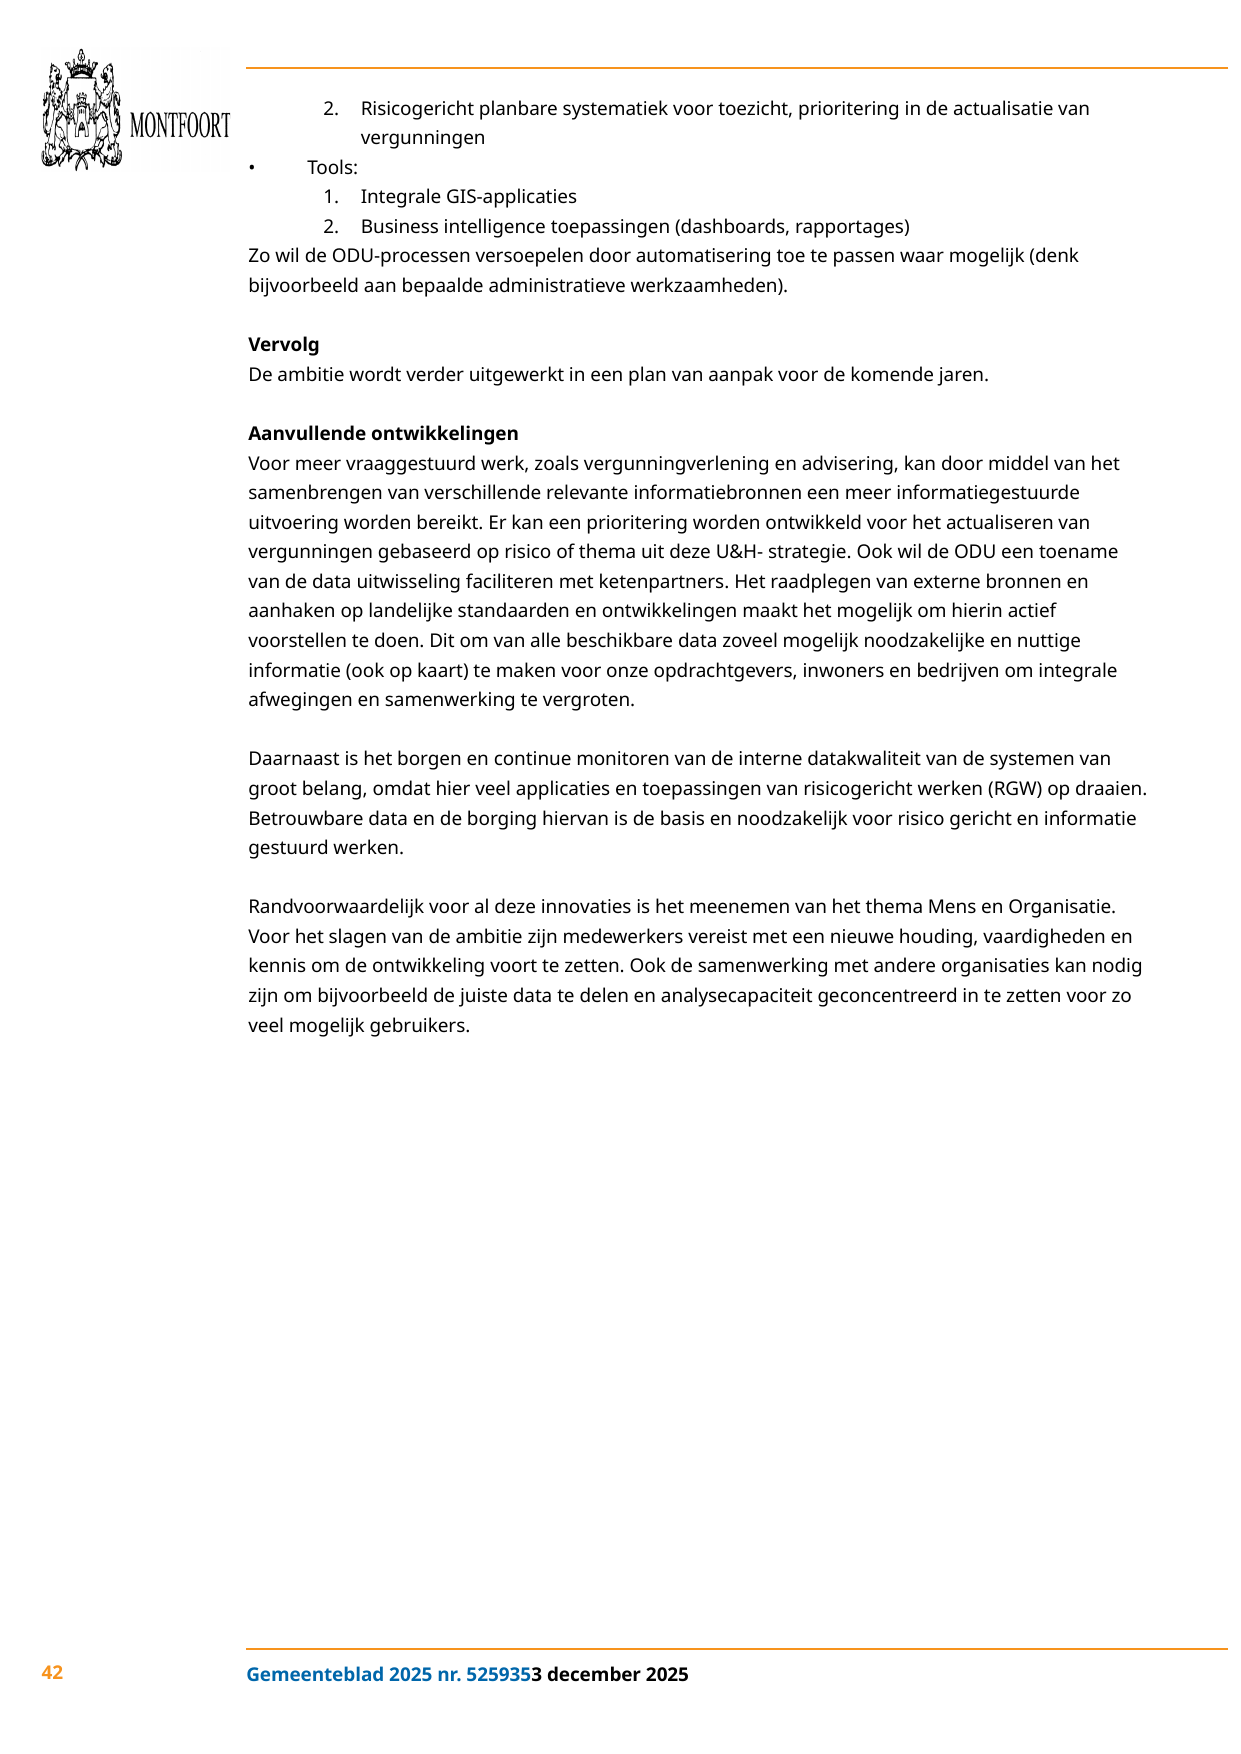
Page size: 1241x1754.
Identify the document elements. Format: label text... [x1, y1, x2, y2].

text Aanvullende ontwikkelingen [248, 420, 1152, 446]
list Risicogericht planbare systematiek voor toezicht, prioritering in de actualisatie van vergunningen [323, 95, 1152, 150]
text Randvoorwaardelijk voor al deze innovaties is het meenemen van het thema Mens en Organisatie. Voor het slagen van de ambitie zijn medewerkers vereist met een nieuwe houding, vaardigheden en kennis om de ontwikkeling voort te zetten. Ook de samenwerking met andere organisaties kan nodig zijn om bijvoorbeeld de juiste data te delen en analysecapaciteit geconcentreerd in te zetten voor zo veel mogelijk gebruikers. [248, 893, 1152, 1038]
text Voor meer vraaggestuurd werk, zoals vergunningverlening en advisering, kan door middel van het samenbrengen van verschillende relevante informatiebronnen een meer informatiegestuurde uitvoering worden bereikt. Er kan een prioritering worden ontwikkeld voor het actualiseren van vergunningen gebaseerd op risico of thema uit deze U&H- strategie. Ook wil de ODU een toename van de data uitwisseling faciliteren met ketenpartners. Het raadplegen van externe bronnen en aanhaken op landelijke standaarden en ontwikkelingen maakt het mogelijk om hierin actief voorstellen te doen. Dit om van alle beschikbare data zoveel mogelijk noodzakelijke en nuttige informatie (ook op kaart) te maken voor onze opdrachtgevers, inwoners en bedrijven om integrale afwegingen en samenwerking te vergroten. [248, 450, 1152, 712]
text Daarnaast is het borgen en continue monitoren van de interne datakwaliteit van de systemen van groot belang, omdat hier veel applicaties en toepassingen van risicogericht werken (RGW) op draaien. Betrouwbare data en de borging hiervan is de basis en noodzakelijk voor risico gericht en informatie gestuurd werken. [248, 746, 1152, 860]
list Business intelligence toepassingen (dashboards, rapportages) [323, 213, 1152, 239]
picture [41, 47, 231, 172]
text Zo wil de ODU-processen versoepelen door automatisering toe te passen waar mogelijk (denk bijvoorbeeld aan bepaalde administratieve werkzaamheden). [248, 243, 1152, 298]
list Tools: [248, 154, 1152, 180]
list Integrale GIS-applicaties [323, 183, 1152, 209]
text Vervolg [248, 331, 1152, 357]
text De ambitie wordt verder uitgewerkt in een plan van aanpak voor de komende jaren. [248, 361, 1152, 387]
